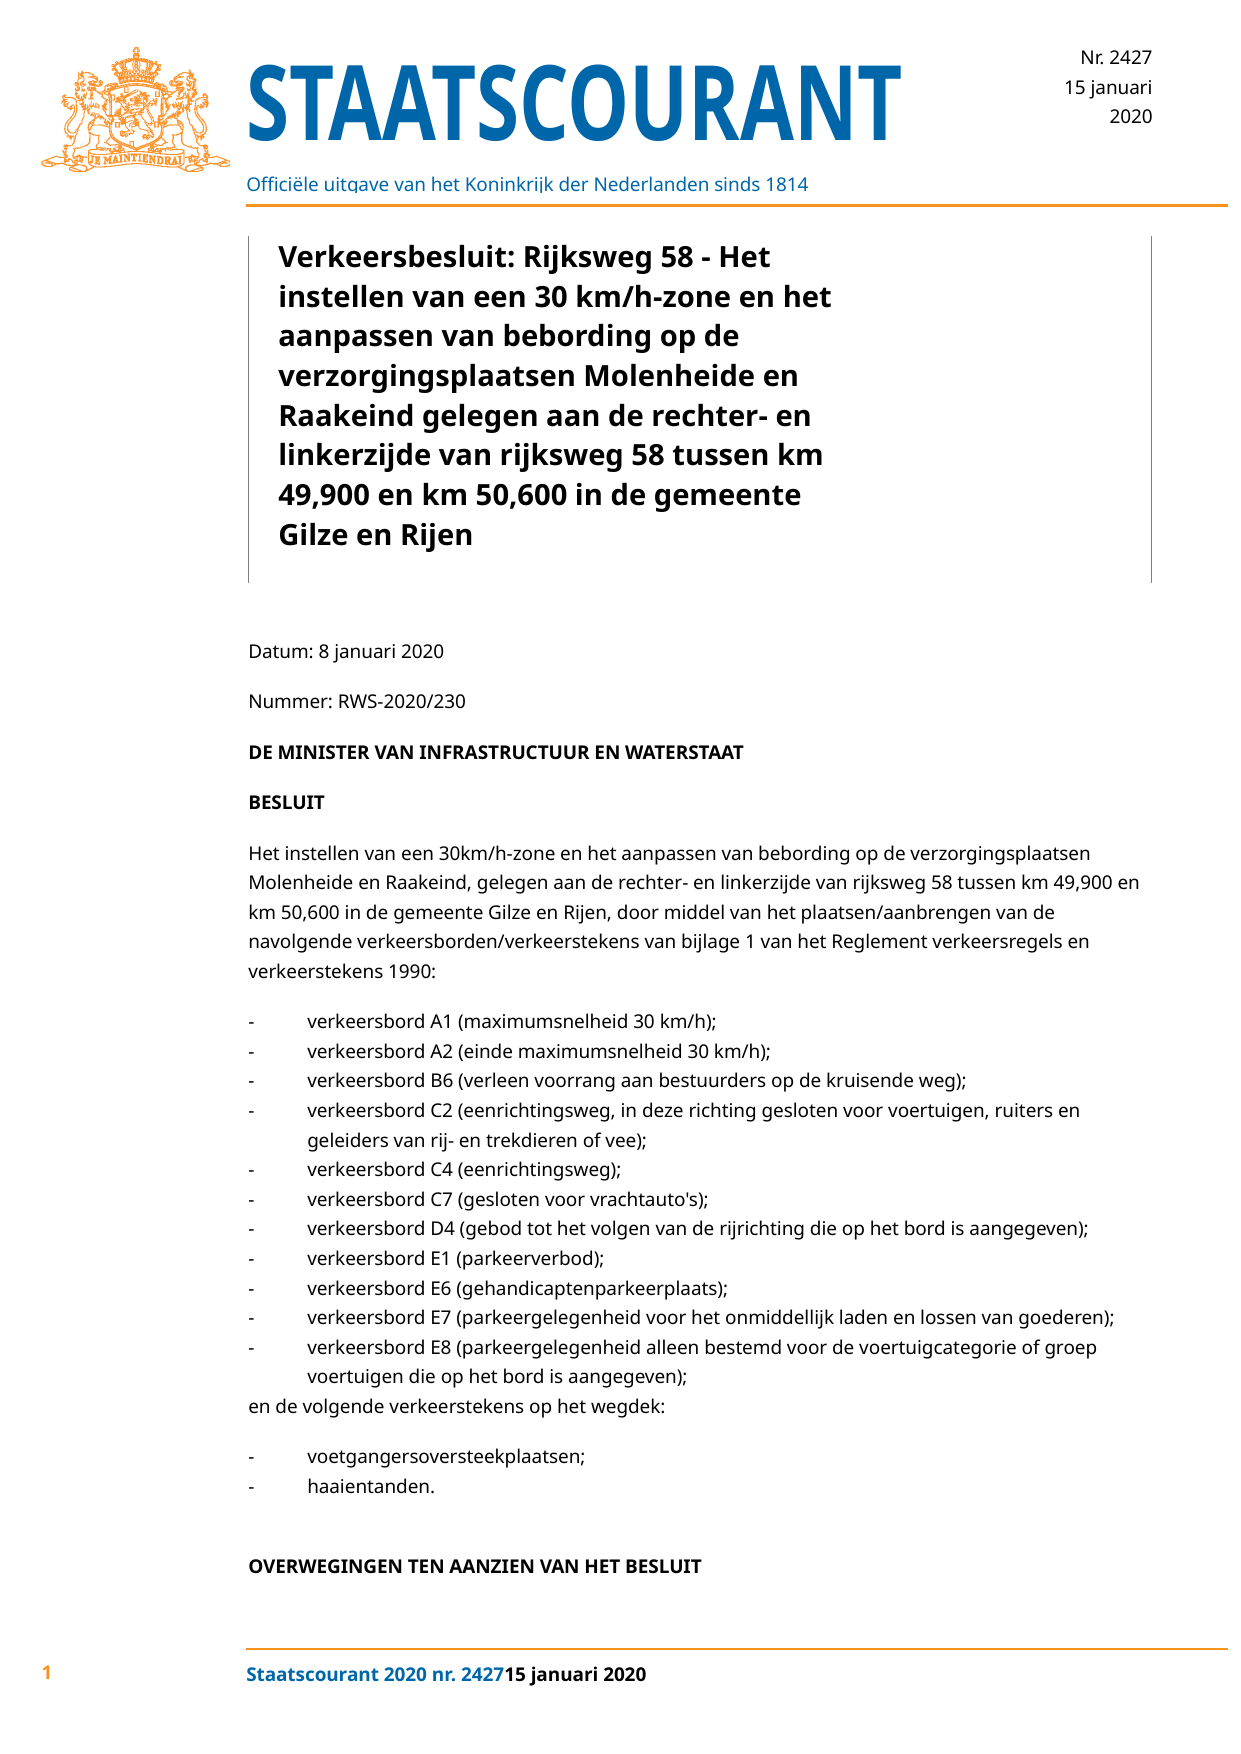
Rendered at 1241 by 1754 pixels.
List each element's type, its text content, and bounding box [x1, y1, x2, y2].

text BESLUIT [248, 789, 1152, 815]
list verkeersbord E7 (parkeergelegenheid voor het onmiddellijk laden en lossen van goederen); [248, 1304, 1152, 1330]
list verkeersbord E1 (parkeerverbod); [248, 1245, 1152, 1271]
text Het instellen van een 30km/h-zone en het aanpassen van bebording op de verzorgingsplaatsen Molenheide en Raakeind, gelegen aan de rechter- en linkerzijde van rijksweg 58 tussen km 49,900 en km 50,600 in de gemeente Gilze en Rijen, door middel van het plaatsen/aanbrengen van de navolgende verkeersborden/verkeerstekens van bijlage 1 van het Reglement verkeersregels en verkeerstekens 1990: [248, 840, 1152, 984]
table_header Verkeersbesluit: Rijksweg 58 - Het instellen van een 30 km/h-zone en het aanpassen van bebording op de verzorgingsplaatsen Molenheide en Raakeind gelegen aan de rechter- en linkerzijde van rijksweg 58 tussen km 49,900 en km 50,600 in de gemeente Gilze en Rijen [249, 236, 850, 583]
list voetgangersoversteekplaatsen; [248, 1443, 1152, 1469]
list verkeersbord E8 (parkeergelegenheid alleen bestemd voor de voertuigcategorie of groep voertuigen die op het bord is aangegeven); [248, 1334, 1152, 1389]
picture [912, 236, 1090, 414]
list verkeersbord C4 (eenrichtingsweg); [248, 1156, 1152, 1182]
list verkeersbord C7 (gesloten voor vrachtauto's); [248, 1186, 1152, 1212]
list verkeersbord A1 (maximumsnelheid 30 km/h); [248, 1008, 1152, 1034]
table_header [850, 414, 1151, 583]
list verkeersbord B6 (verleen voorrang aan bestuurders op de kruisende weg); [248, 1068, 1152, 1093]
list verkeersbord A2 (einde maximumsnelheid 30 km/h); [248, 1038, 1152, 1064]
table_header [850, 236, 912, 413]
list verkeersbord D4 (gebod tot het volgen van de rijrichting die op het bord is aangegeven); [248, 1216, 1152, 1241]
list verkeersbord C2 (eenrichtingsweg, in deze richting gesloten voor voertuigen, ruiters en geleiders van rij- en trekdieren of vee); [248, 1097, 1152, 1153]
text OVERWEGINGEN TEN AANZIEN VAN HET BESLUIT [248, 1553, 1152, 1579]
list haaientanden. [248, 1473, 1152, 1499]
text DE MINISTER VAN INFRASTRUCTUUR EN WATERSTAAT [248, 739, 1152, 765]
table_header [1090, 236, 1151, 413]
text Datum: 8 januari 2020 [248, 638, 1152, 664]
list verkeersbord E6 (gehandicaptenparkeerplaats); [248, 1275, 1152, 1301]
picture [41, 47, 231, 172]
text en de volgende verkeerstekens op het wegdek: [248, 1393, 1152, 1419]
text Nummer: RWS-2020/230 [248, 688, 1152, 714]
